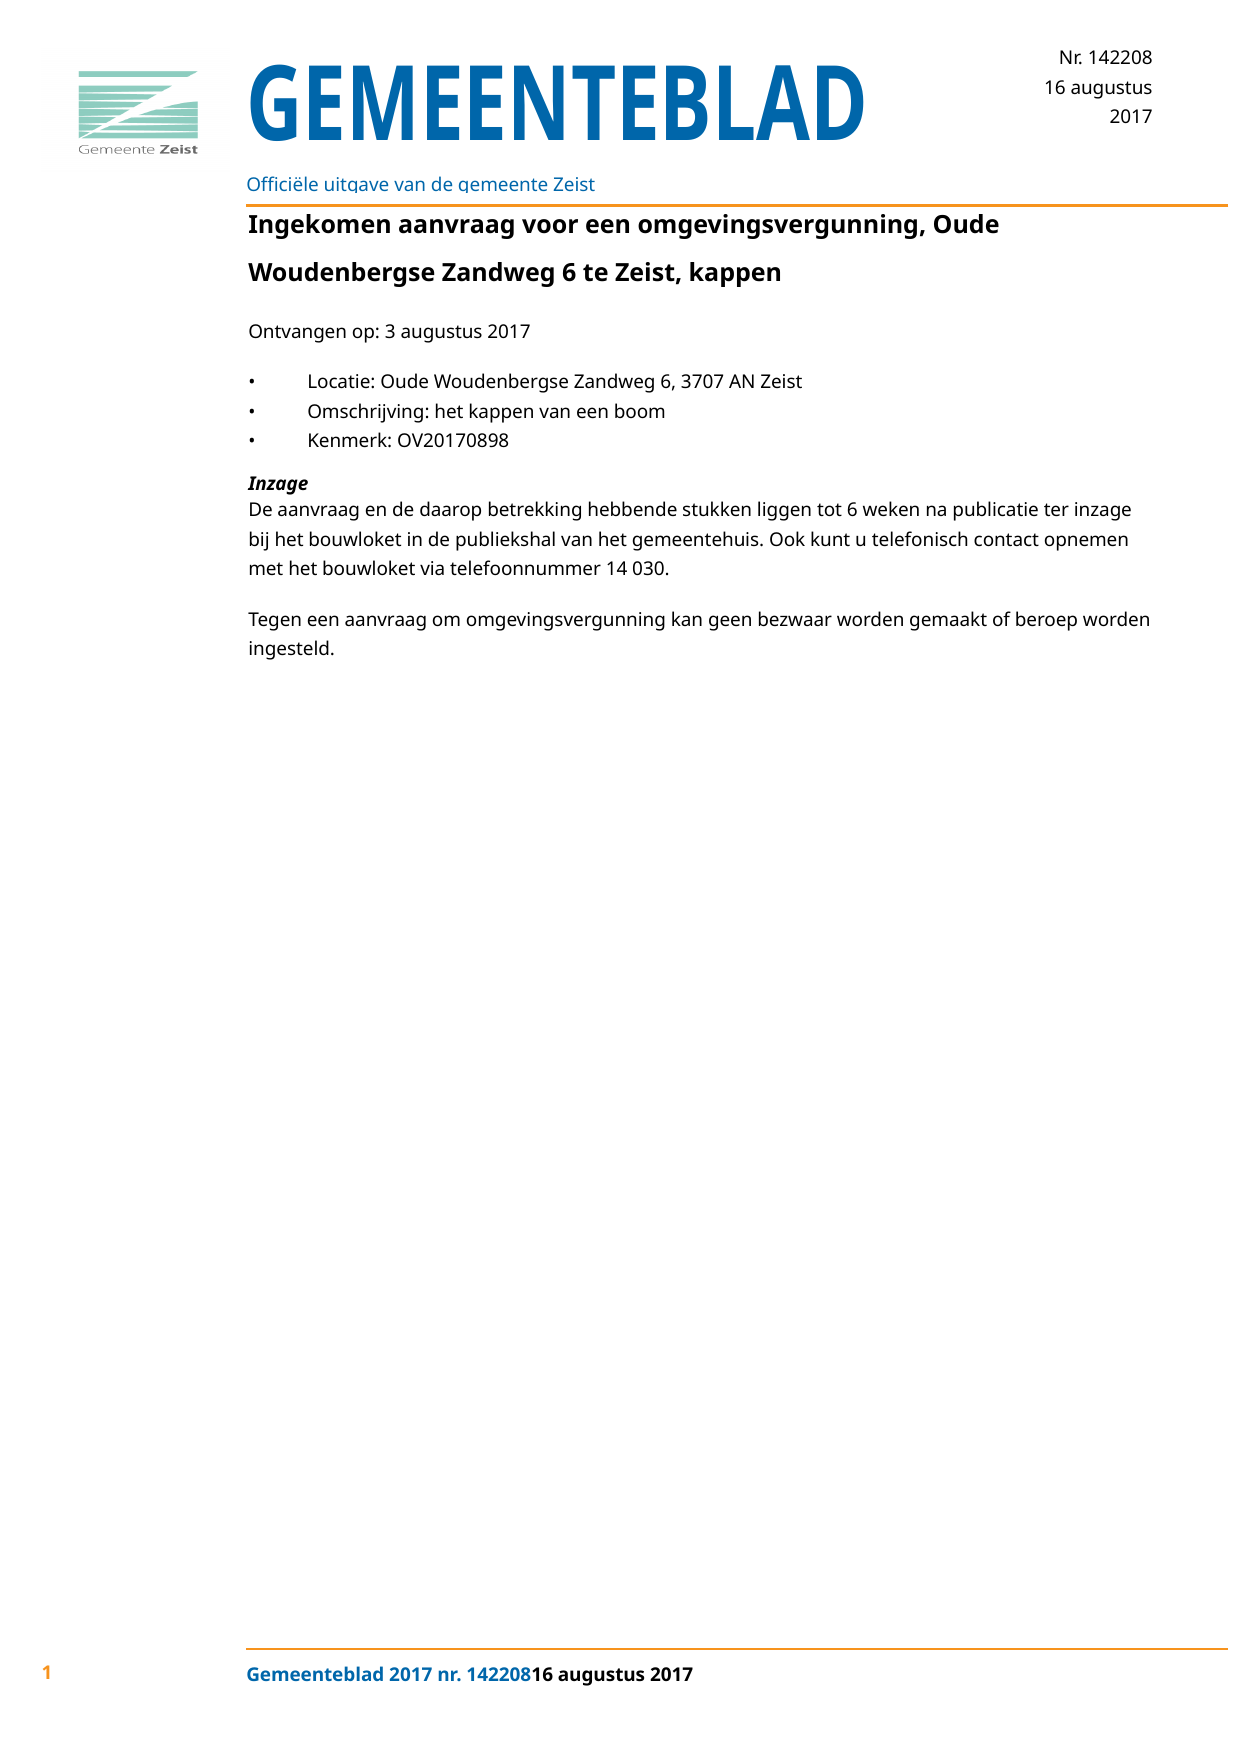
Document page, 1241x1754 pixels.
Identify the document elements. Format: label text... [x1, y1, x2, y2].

text De aanvraag en de daarop betrekking hebbende stukken liggen tot 6 weken na publicatie ter inzage bij het bouwloket in de publiekshal van het gemeentehuis. Ook kunt u telefonisch contact opnemen met het bouwloket via telefoonnummer 14 030. [248, 496, 1152, 581]
list Kenmerk: OV20170898 [248, 427, 1152, 453]
text Ingekomen aanvraag voor een omgevingsvergunning, Oude Woudenbergse Zandweg 6 te Zeist, kappen [248, 207, 1152, 288]
list Omschrijving: het kappen van een boom [248, 398, 1152, 424]
text Inzage [248, 471, 1152, 496]
text Ontvangen op: 3 augustus 2017 [248, 318, 1152, 344]
list Locatie: Oude Woudenbergse Zandweg 6, 3707 AN Zeist [248, 368, 1152, 394]
text Tegen een aanvraag om omgevingsvergunning kan geen bezwaar worden gemaakt of beroep worden ingesteld. [248, 606, 1152, 661]
picture [41, 47, 231, 172]
